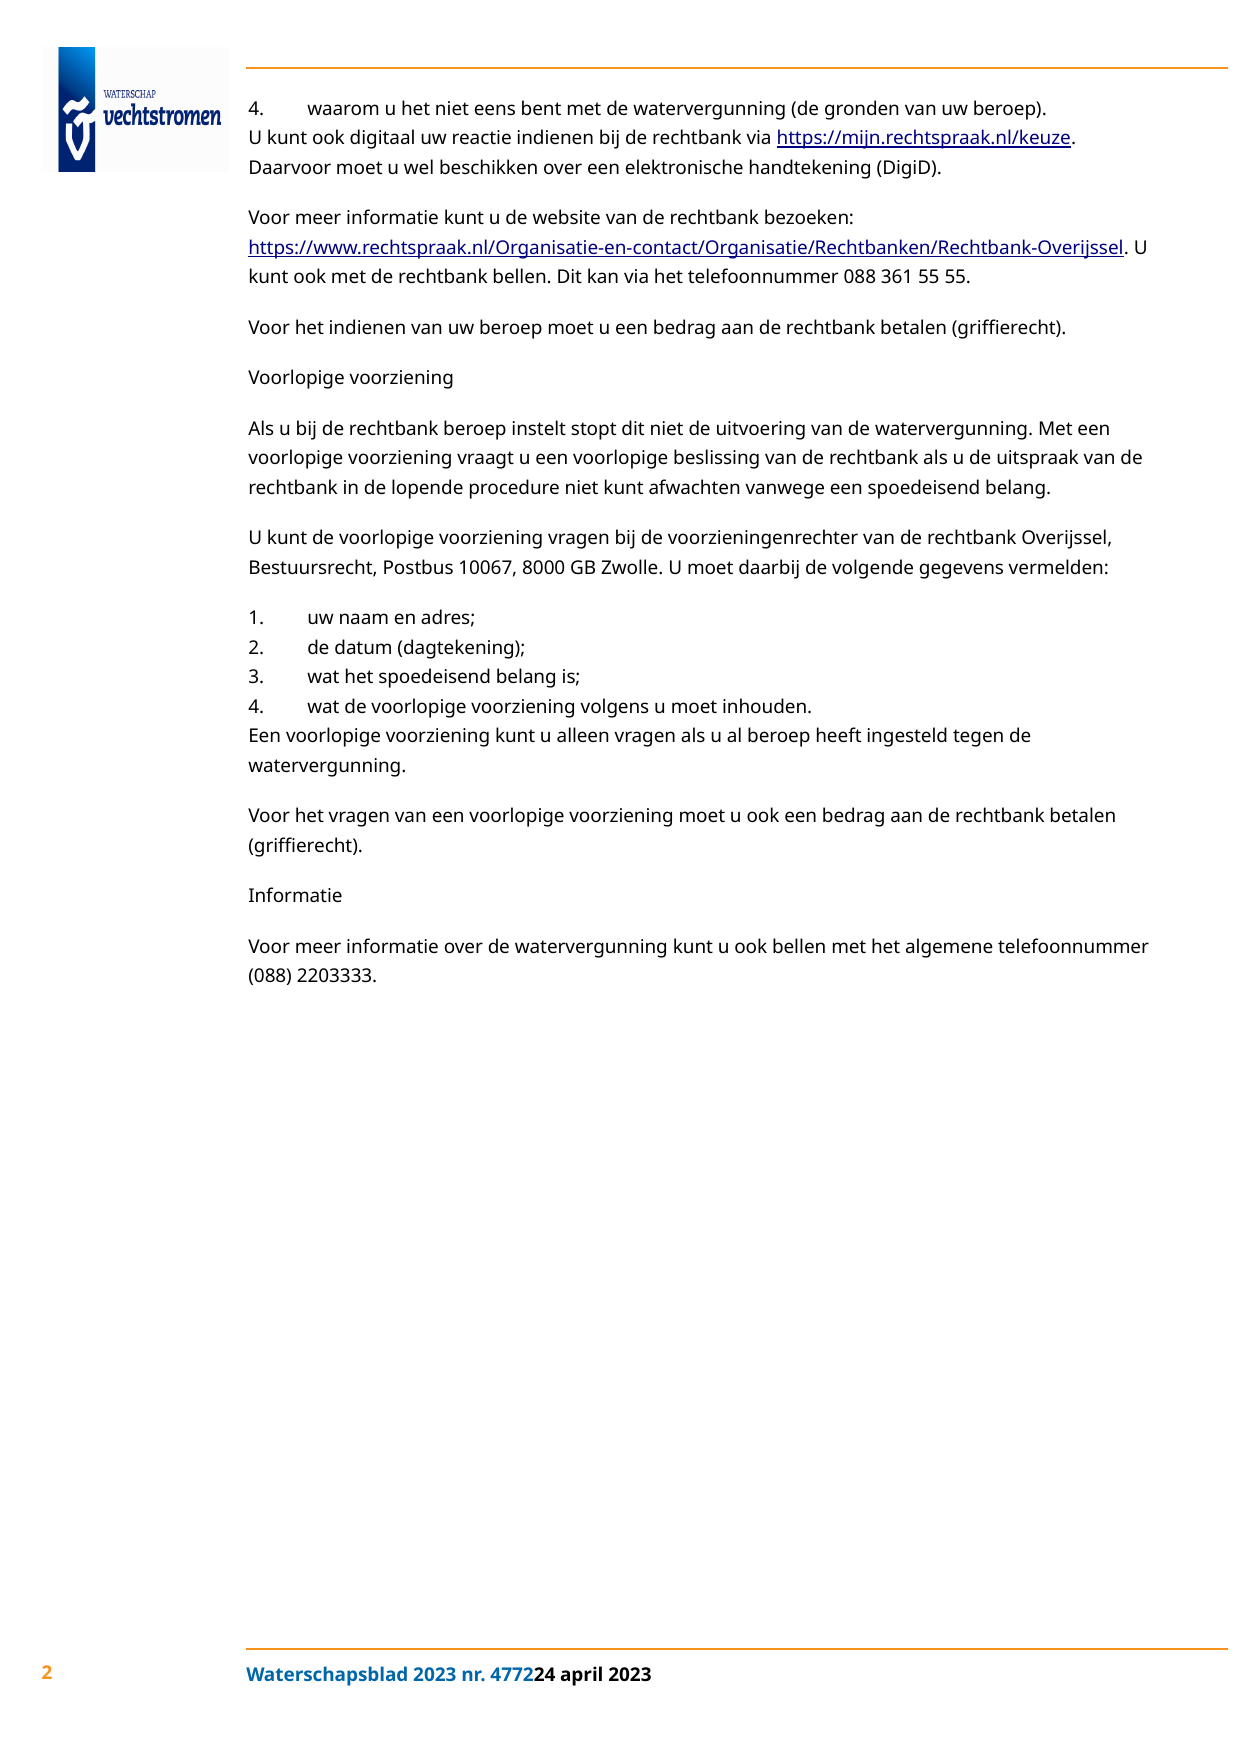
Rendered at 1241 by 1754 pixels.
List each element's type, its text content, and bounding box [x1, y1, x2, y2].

text Informatie [248, 883, 1152, 908]
picture [41, 47, 231, 172]
list de datum (dagtekening); [248, 634, 1152, 660]
text Voor het indienen van uw beroep moet u een bedrag aan de rechtbank betalen (griffierecht). [248, 314, 1152, 340]
text U kunt de voorlopige voorziening vragen bij de voorzieningenrechter van de rechtbank Overijssel, Bestuursrecht, Postbus 10067, 8000 GB Zwolle. U moet daarbij de volgende gegevens vermelden: [248, 524, 1152, 580]
list waarom u het niet eens bent met de watervergunning (de gronden van uw beroep). [248, 95, 1152, 121]
list wat de voorlopige voorziening volgens u moet inhouden. [248, 693, 1152, 719]
text Voor het vragen van een voorlopige voorziening moet u ook een bedrag aan de rechtbank betalen (griffierecht). [248, 803, 1152, 858]
text U kunt ook digitaal uw reactie indienen bij de rechtbank via https://mijn.rechtspraak.nl/keuze. Daarvoor moet u wel beschikken over een elektronische handtekening (DigiD). [248, 124, 1152, 180]
text Voor meer informatie over de watervergunning kunt u ook bellen met het algemene telefoonnummer (088) 2203333. [248, 933, 1152, 988]
list wat het spoedeisend belang is; [248, 663, 1152, 689]
list uw naam en adres; [248, 604, 1152, 630]
text Een voorlopige voorziening kunt u alleen vragen als u al beroep heeft ingesteld tegen de watervergunning. [248, 723, 1152, 778]
text Voor meer informatie kunt u de website van de rechtbank bezoeken: https://www.rechtspraak.nl/Organisatie-en-contact/Organisatie/Rechtbanken/Rechtbank-Overijssel. U kunt ook met de rechtbank bellen. Dit kan via het telefoonnummer 088 361 55 55. [248, 204, 1152, 289]
text Voorlopige voorziening [248, 364, 1152, 390]
text Als u bij de rechtbank beroep instelt stopt dit niet de uitvoering van de watervergunning. Met een voorlopige voorziening vraagt u een voorlopige beslissing van de rechtbank als u de uitspraak van de rechtbank in de lopende procedure niet kunt afwachten vanwege een spoedeisend belang. [248, 415, 1152, 500]
